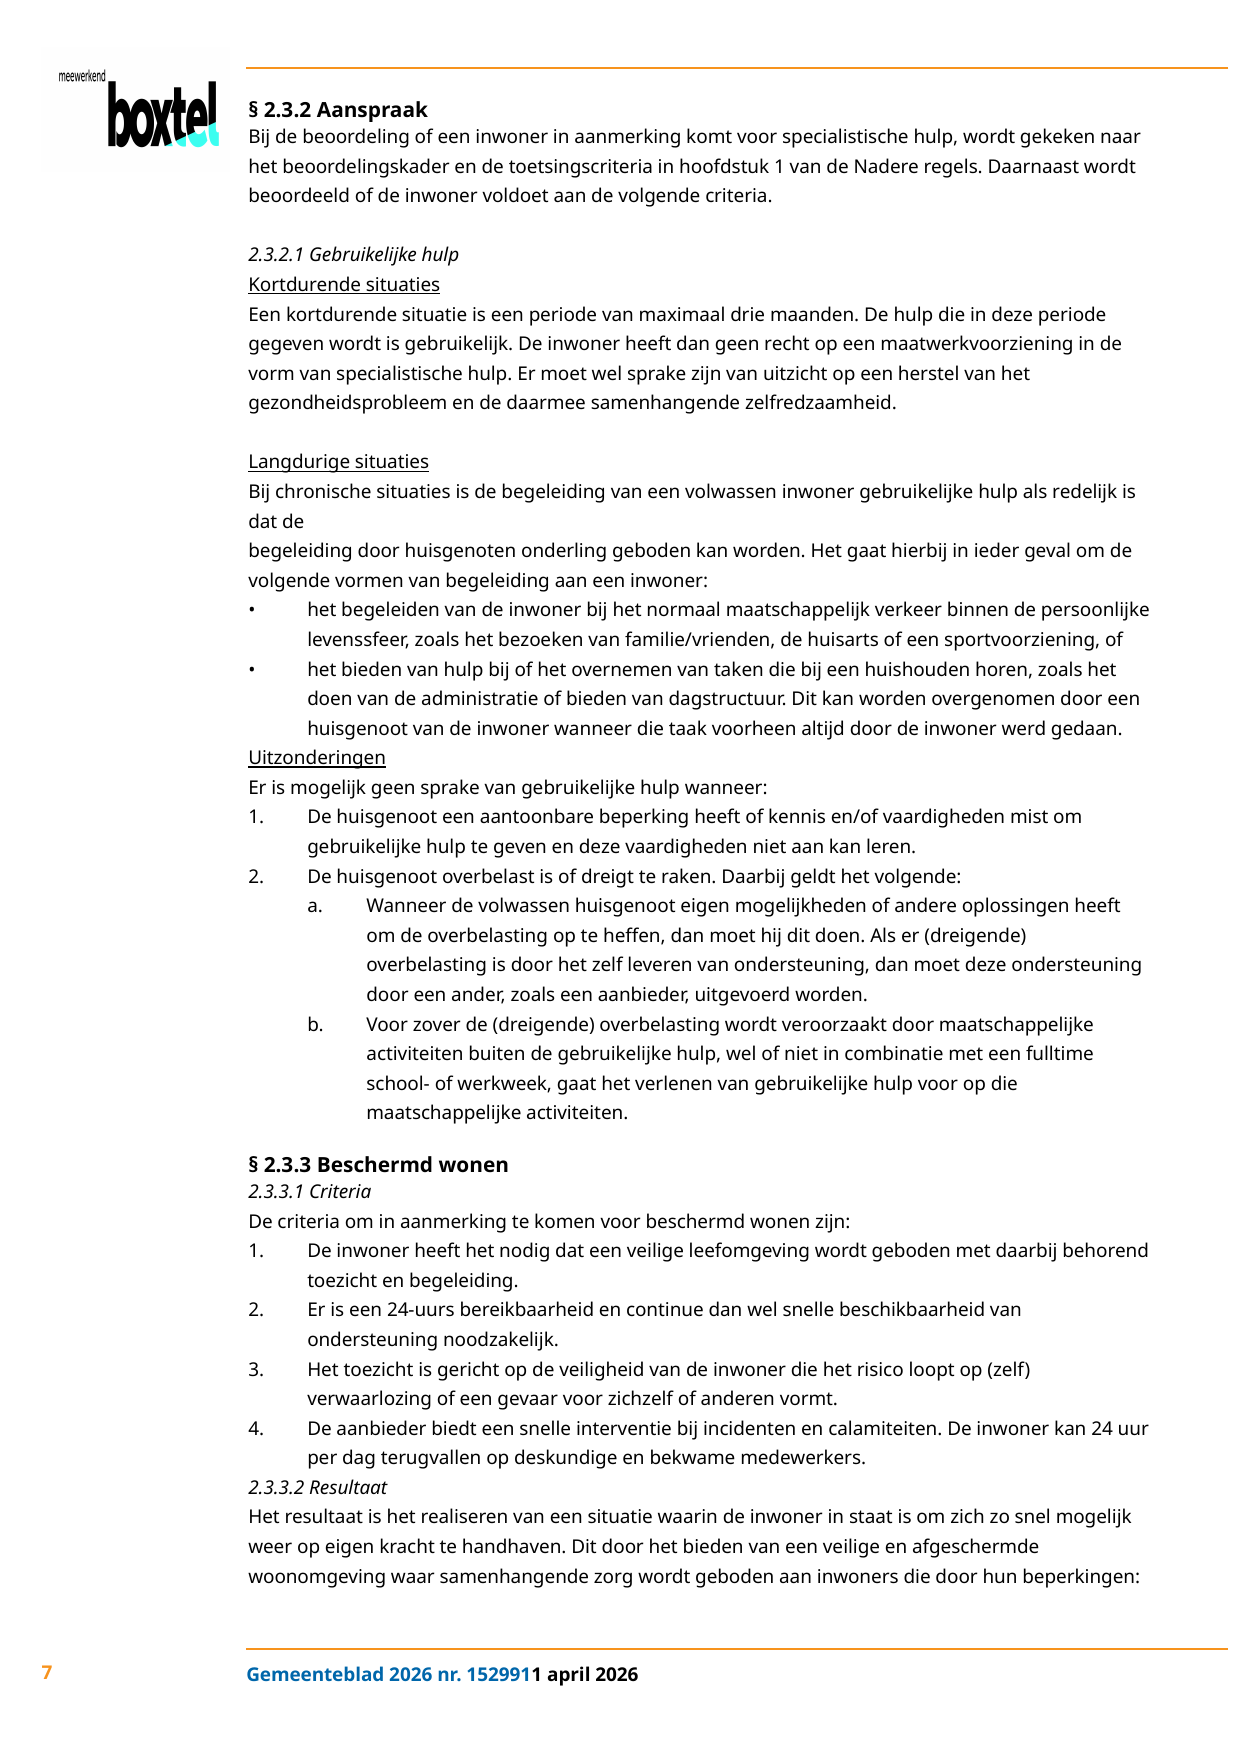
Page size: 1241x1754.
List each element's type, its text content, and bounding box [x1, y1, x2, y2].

text Kortdurende situaties [248, 271, 1152, 297]
text Er is mogelijk geen sprake van gebruikelijke hulp wanneer: [248, 774, 1152, 800]
text De criteria om in aanmerking te komen voor beschermd wonen zijn: [248, 1208, 1152, 1234]
text 2.3.2.1 Gebruikelijke hulp [248, 242, 1152, 267]
text Bij de beoordeling of een inwoner in aanmerking komt voor specialistische hulp, wordt gekeken naar het beoordelingskader en de toetsingscriteria in hoofdstuk 1 van de Nadere regels. Daarnaast wordt beoordeeld of de inwoner voldoet aan de volgende criteria. [248, 123, 1152, 208]
text 2.3.3.2 Resultaat [248, 1474, 1152, 1500]
text Langdurige situaties [248, 449, 1152, 474]
list het begeleiden van de inwoner bij het normaal maatschappelijk verkeer binnen de persoonlijke levenssfeer, zoals het bezoeken van familie/vrienden, de huisarts of een sportvoorziening, of [248, 597, 1152, 652]
list De huisgenoot een aantoonbare beperking heeft of kennis en/of vaardigheden mist om gebruikelijke hulp te geven en deze vaardigheden niet aan kan leren. [248, 804, 1152, 859]
list De inwoner heeft het nodig dat een veilige leefomgeving wordt geboden met daarbij behorend toezicht en begeleiding. [248, 1237, 1152, 1293]
list Er is een 24-uurs bereikbaarheid en continue dan wel snelle beschikbaarheid van ondersteuning noodzakelijk. [248, 1297, 1152, 1352]
text § 2.3.3 Beschermd wonen [248, 1150, 1152, 1178]
list Wanneer de volwassen huisgenoot eigen mogelijkheden of andere oplossingen heeft om de overbelasting op te heffen, dan moet hij dit doen. Als er (dreigende) overbelasting is door het zelf leveren van ondersteuning, dan moet deze ondersteuning door een ander, zoals een aanbieder, uitgevoerd worden. [307, 892, 1152, 1007]
text Bij chronische situaties is de begeleiding van een volwassen inwoner gebruikelijke hulp als redelijk is dat de [248, 478, 1152, 533]
text Uitzonderingen [248, 744, 1152, 770]
text Een kortdurende situatie is een periode van maximaal drie maanden. De hulp die in deze periode gegeven wordt is gebruikelijk. De inwoner heeft dan geen recht op een maatwerkvoorziening in de vorm van specialistische hulp. Er moet wel sprake zijn van uitzicht op een herstel van het gezondheidsprobleem en de daarmee samenhangende zelfredzaamheid. [248, 301, 1152, 415]
list De aanbieder biedt een snelle interventie bij incidenten en calamiteiten. De inwoner kan 24 uur per dag terugvallen op deskundige en bekwame medewerkers. [248, 1415, 1152, 1470]
list Het toezicht is gericht op de veiligheid van de inwoner die het risico loopt op (zelf) verwaarlozing of een gevaar voor zichzelf of anderen vormt. [248, 1356, 1152, 1411]
text 2.3.3.1 Criteria [248, 1178, 1152, 1204]
text § 2.3.2 Aanspraak [248, 95, 1152, 123]
list De huisgenoot overbelast is of dreigt te raken. Daarbij geldt het volgende: [248, 863, 1152, 888]
text begeleiding door huisgenoten onderling geboden kan worden. Het gaat hierbij in ieder geval om de volgende vormen van begeleiding aan een inwoner: [248, 537, 1152, 593]
picture [41, 47, 231, 172]
list het bieden van hulp bij of het overnemen van taken die bij een huishouden horen, zoals het doen van de administratie of bieden van dagstructuur. Dit kan worden overgenomen door een huisgenoot van de inwoner wanneer die taak voorheen altijd door de inwoner werd gedaan. [248, 656, 1152, 741]
list Voor zover de (dreigende) overbelasting wordt veroorzaakt door maatschappelijke activiteiten buiten de gebruikelijke hulp, wel of niet in combinatie met een fulltime school- of werkweek, gaat het verlenen van gebruikelijke hulp voor op die maatschappelijke activiteiten. [307, 1011, 1152, 1125]
text Het resultaat is het realiseren van een situatie waarin de inwoner in staat is om zich zo snel mogelijk weer op eigen kracht te handhaven. Dit door het bieden van een veilige en afgeschermde woonomgeving waar samenhangende zorg wordt geboden aan inwoners die door hun beperkingen: [248, 1504, 1152, 1589]
